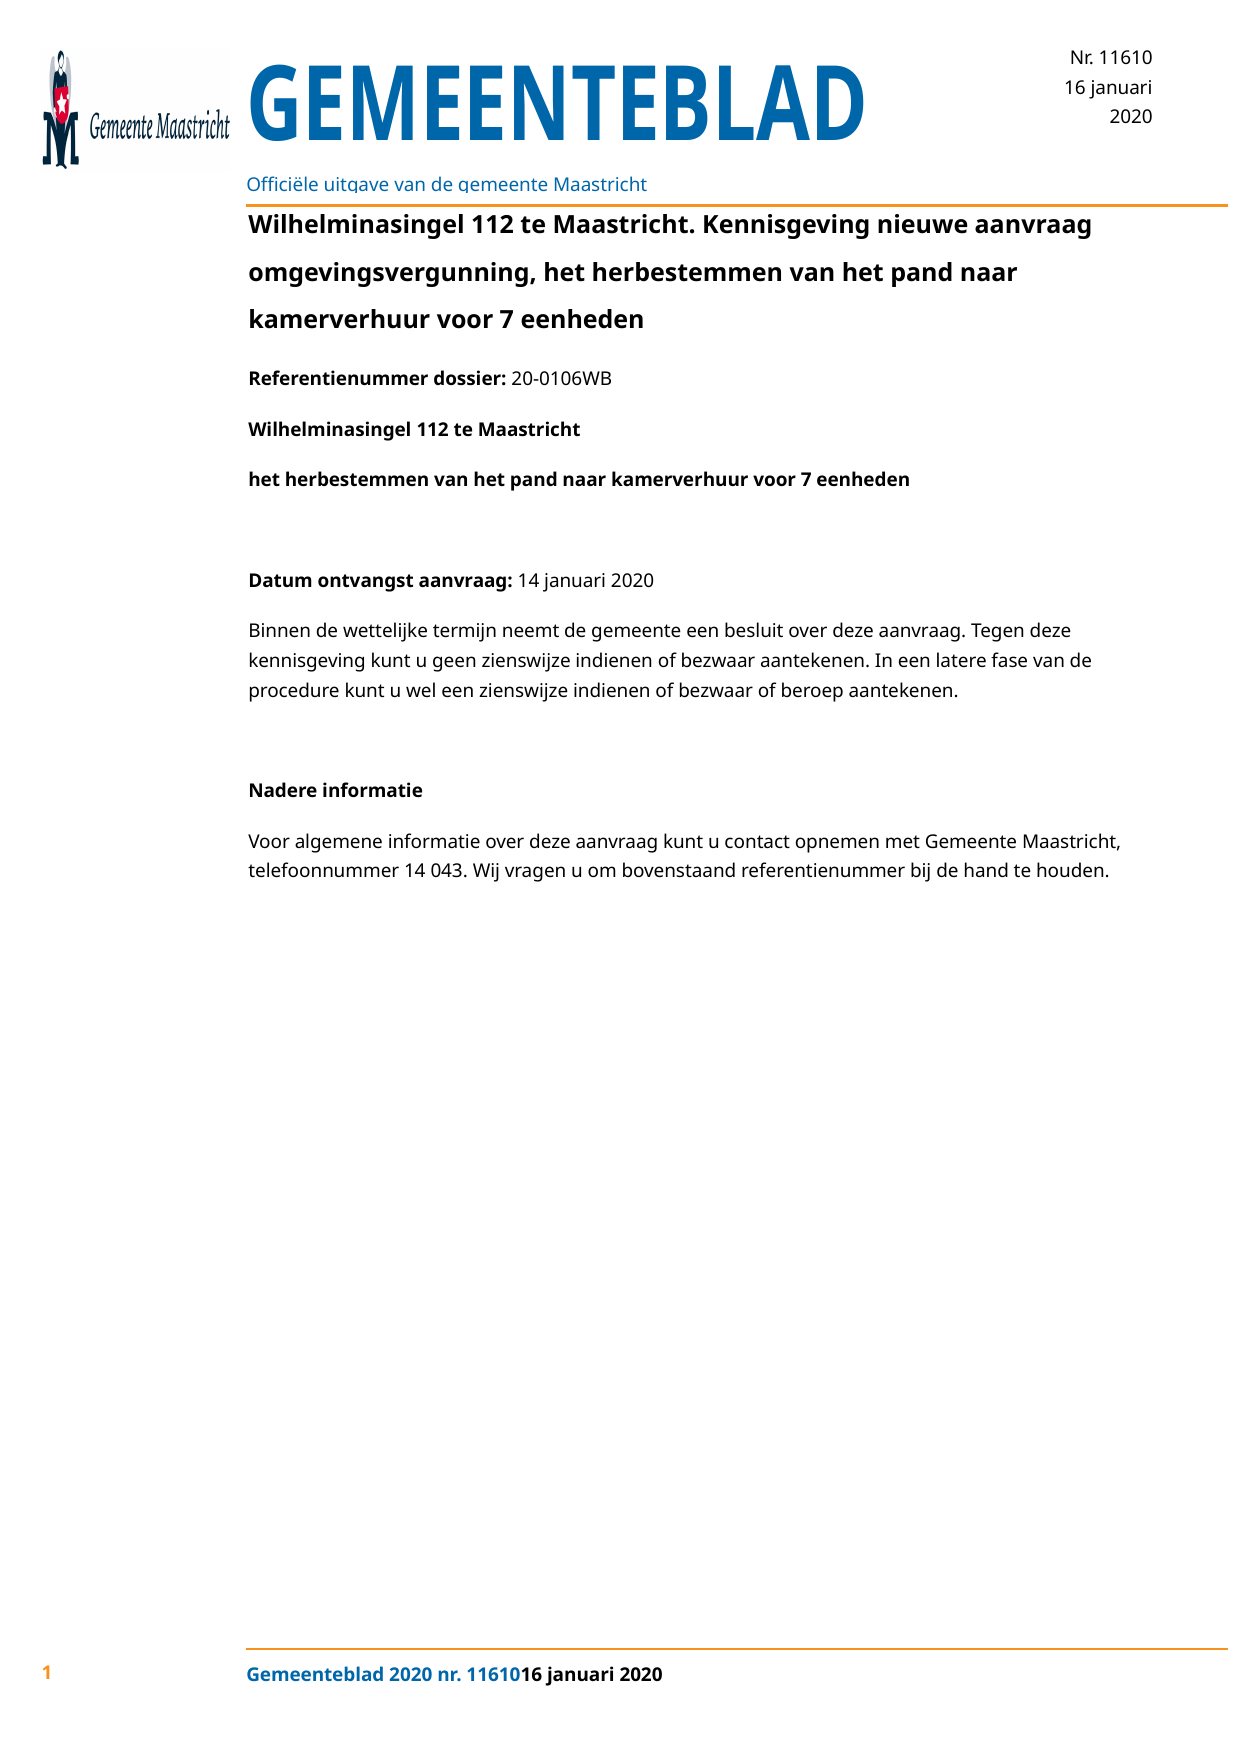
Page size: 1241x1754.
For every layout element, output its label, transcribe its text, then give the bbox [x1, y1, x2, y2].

text Datum ontvangst aanvraag: 14 januari 2020 [248, 567, 1152, 593]
text Voor algemene informatie over deze aanvraag kunt u contact opnemen met Gemeente Maastricht, telefoonnummer 14 043. Wij vragen u om bovenstaand referentienummer bij de hand te houden. [248, 828, 1152, 883]
picture [41, 47, 231, 172]
text Wilhelminasingel 112 te Maastricht. Kennisgeving nieuwe aanvraag omgevingsvergunning, het herbestemmen van het pand naar kamerverhuur voor 7 eenheden [248, 207, 1152, 336]
text Wilhelminasingel 112 te Maastricht [248, 416, 1152, 442]
text Binnen de wettelijke termijn neemt de gemeente een besluit over deze aanvraag. Tegen deze kennisgeving kunt u geen zienswijze indienen of bezwaar aantekenen. In een latere fase van de procedure kunt u wel een zienswijze indienen of bezwaar of beroep aantekenen. [248, 618, 1152, 702]
text Nadere informatie [248, 778, 1152, 803]
text Referentienummer dossier: 20-0106WB [248, 366, 1152, 391]
text het herbestemmen van het pand naar kamerverhuur voor 7 eenheden [248, 466, 1152, 492]
